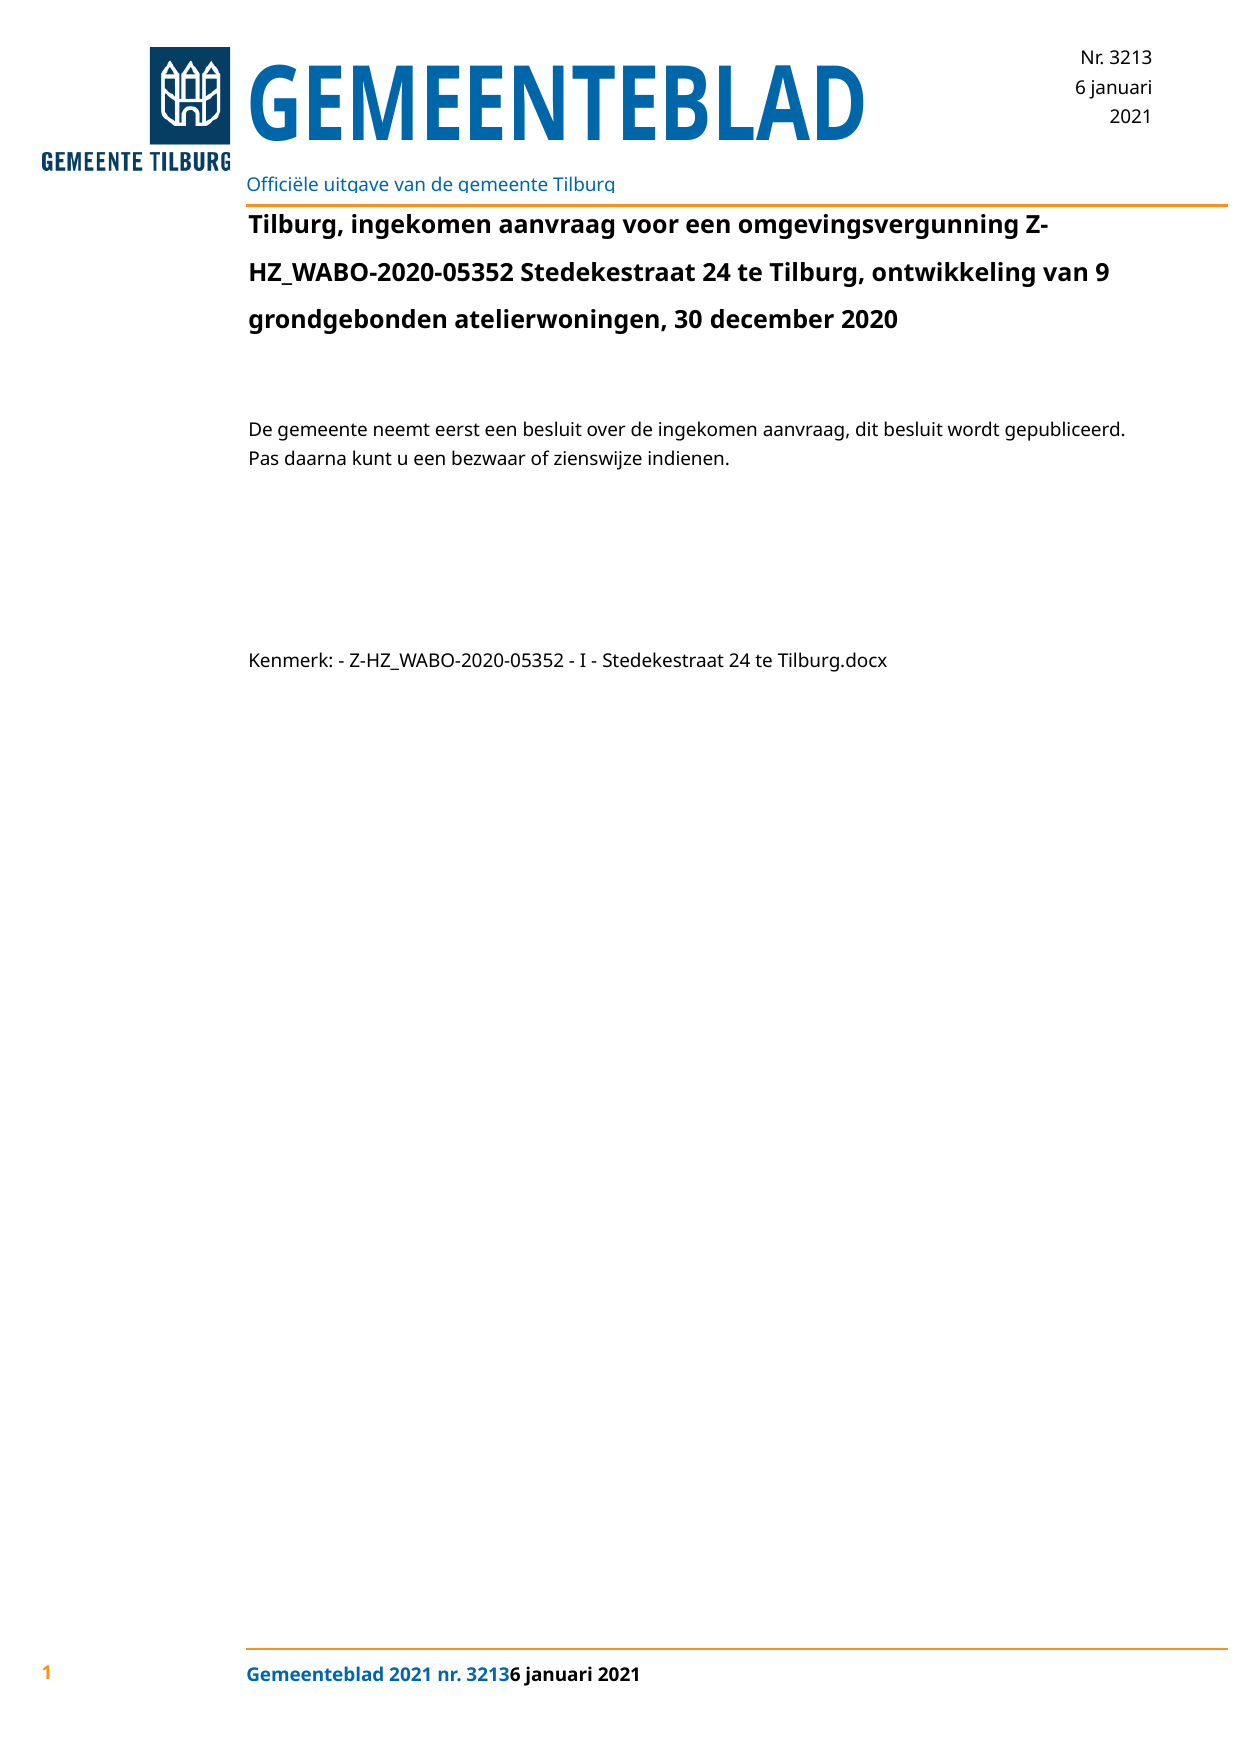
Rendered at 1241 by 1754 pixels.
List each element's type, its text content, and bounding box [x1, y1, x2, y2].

text Kenmerk: - Z-HZ_WABO-2020-05352 - I - Stedekestraat 24 te Tilburg.docx [248, 647, 1152, 673]
picture [41, 47, 231, 172]
text Tilburg, ingekomen aanvraag voor een omgevingsvergunning Z-HZ_WABO-2020-05352 Stedekestraat 24 te Tilburg, ontwikkeling van 9 grondgebonden atelierwoningen, 30 december 2020 [248, 207, 1152, 336]
text De gemeente neemt eerst een besluit over de ingekomen aanvraag, dit besluit wordt gepubliceerd. Pas daarna kunt u een bezwaar of zienswijze indienen. [248, 416, 1152, 471]
